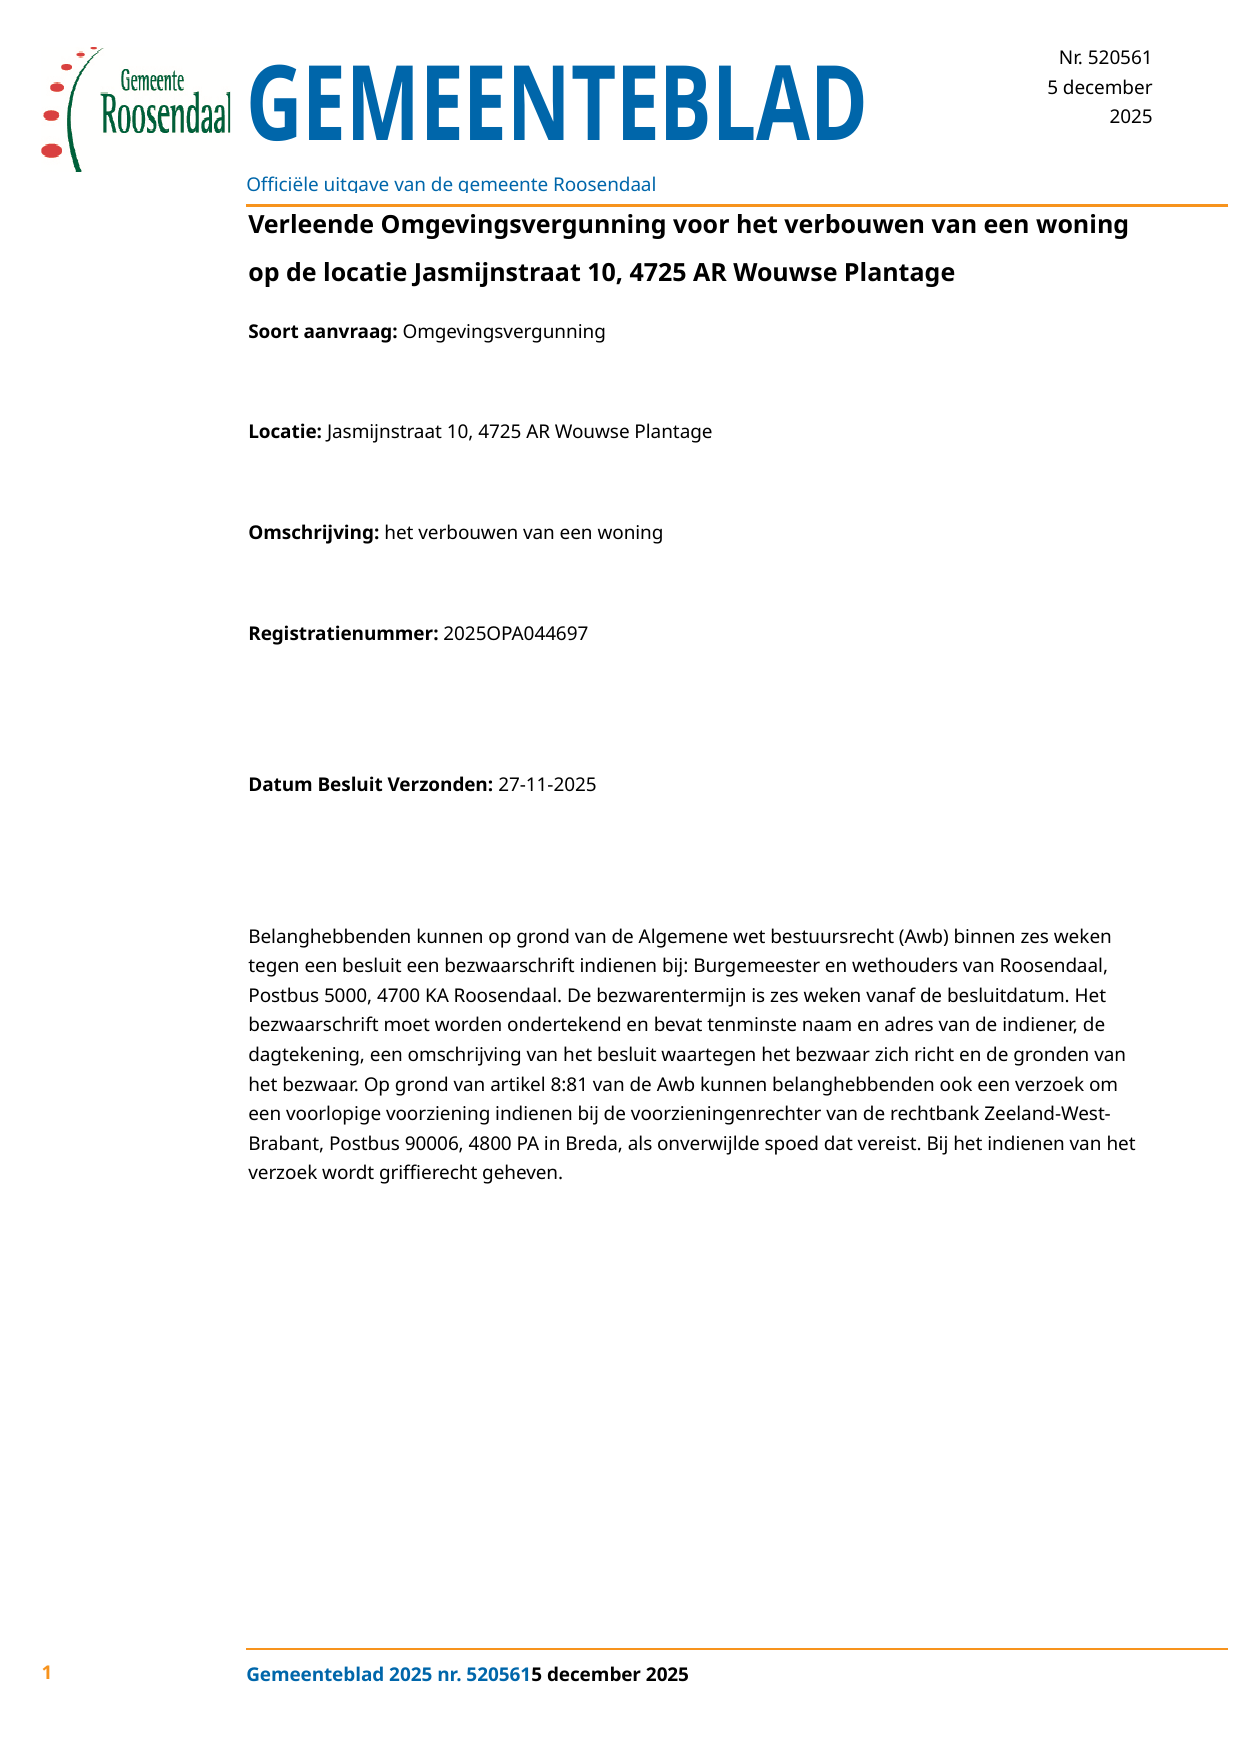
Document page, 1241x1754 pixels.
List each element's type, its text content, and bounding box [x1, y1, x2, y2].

text Soort aanvraag: Omgevingsvergunning [248, 318, 1152, 344]
text Locatie: Jasmijnstraat 10, 4725 AR Wouwse Plantage [248, 419, 1152, 444]
text Belanghebbenden kunnen op grond van de Algemene wet bestuursrecht (Awb) binnen zes weken tegen een besluit een bezwaarschrift indienen bij: Burgemeester en wethouders van Roosendaal, Postbus 5000, 4700 KA Roosendaal. De bezwarentermijn is zes weken vanaf de besluitdatum. Het bezwaarschrift moet worden ondertekend en bevat tenminste naam en adres van de indiener, de dagtekening, een omschrijving van het besluit waartegen het bezwaar zich richt en de gronden van het bezwaar. Op grond van artikel 8:81 van de Awb kunnen belanghebbenden ook een verzoek om een voorlopige voorziening indienen bij de voorzieningenrechter van de rechtbank Zeeland-West-Brabant, Postbus 90006, 4800 PA in Breda, als onverwijlde spoed dat vereist. Bij het indienen van het verzoek wordt griffierecht geheven. [248, 923, 1152, 1185]
text Omschrijving: het verbouwen van een woning [248, 519, 1152, 545]
picture [41, 47, 231, 172]
text Datum Besluit Verzonden: 27-11-2025 [248, 772, 1152, 797]
text Verleende Omgevingsvergunning voor het verbouwen van een woning op de locatie Jasmijnstraat 10, 4725 AR Wouwse Plantage [248, 207, 1152, 288]
text Registratienummer: 2025OPA044697 [248, 620, 1152, 646]
